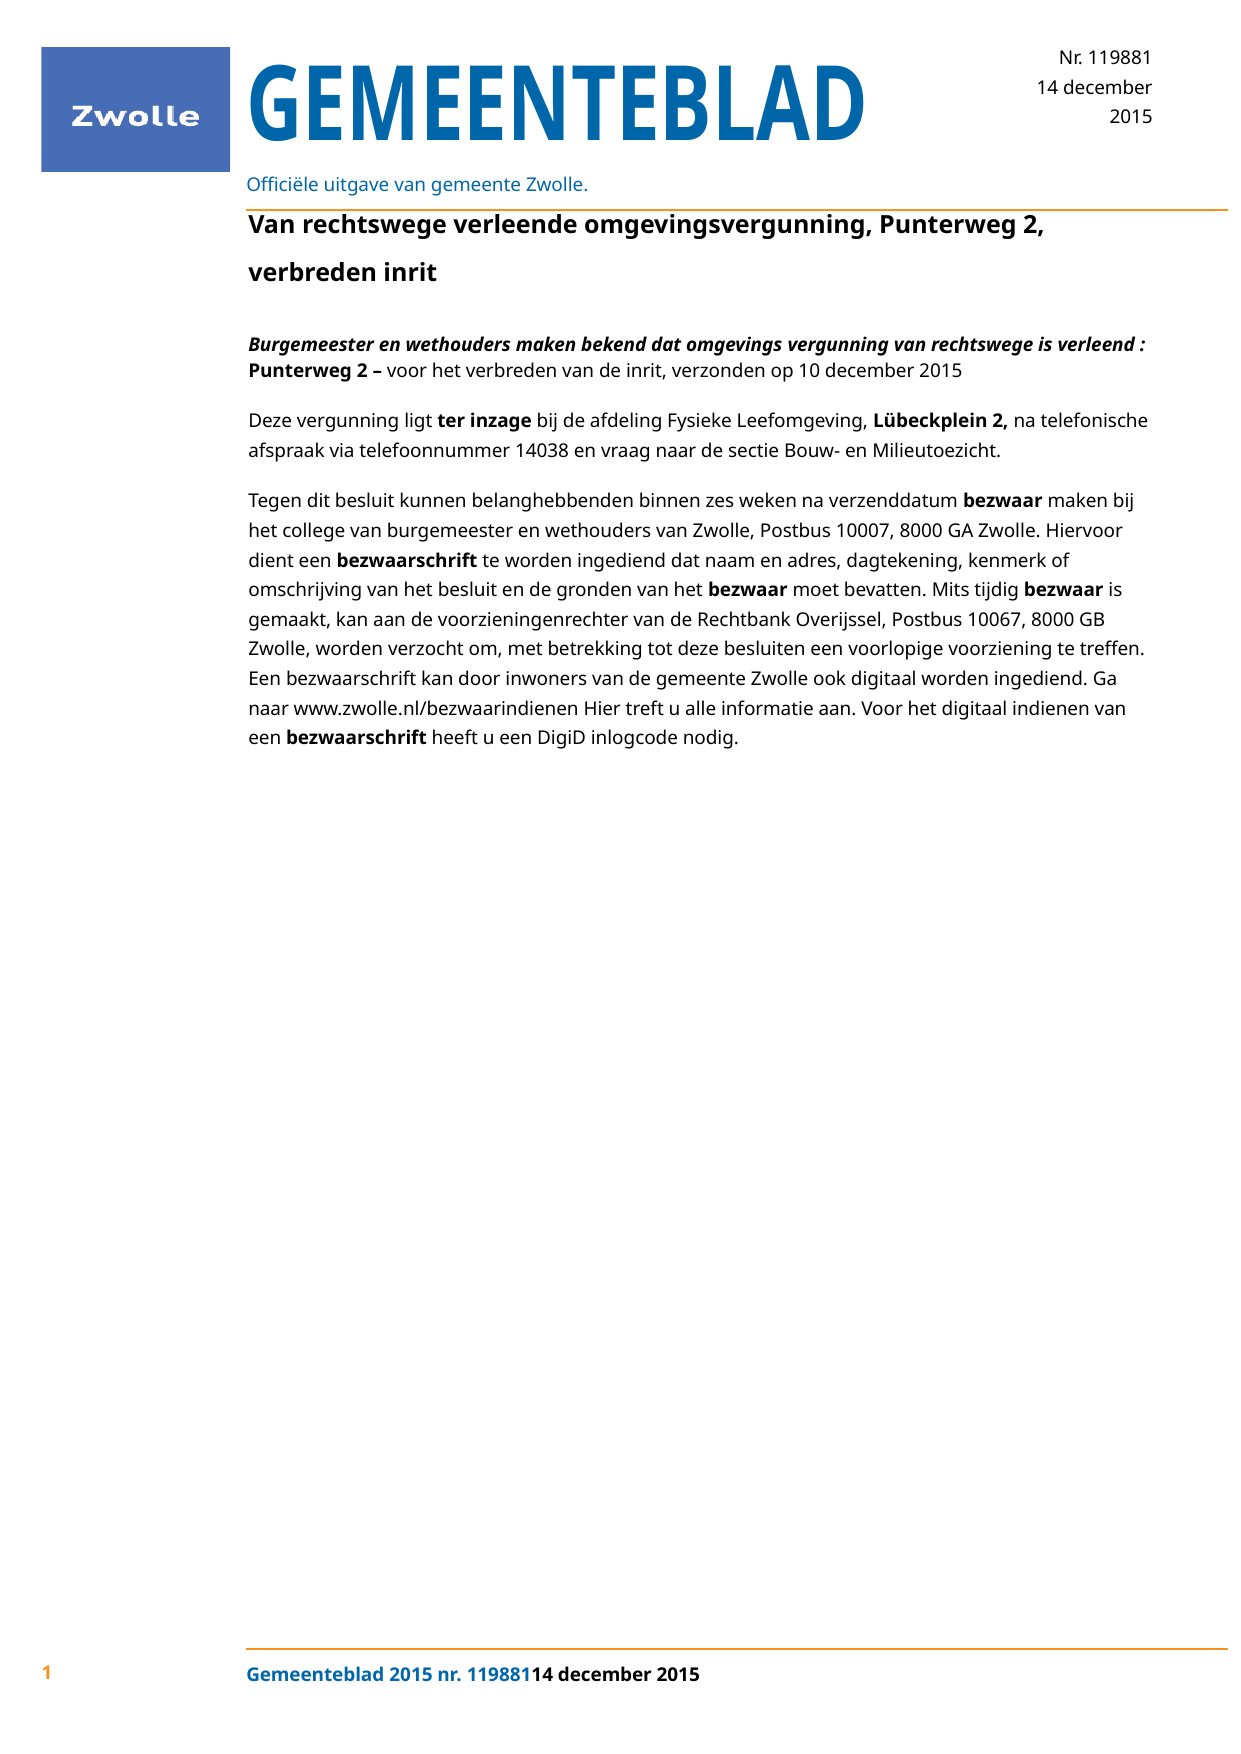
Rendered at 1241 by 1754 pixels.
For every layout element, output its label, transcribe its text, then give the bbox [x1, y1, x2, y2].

text Burgemeester en wethouders maken bekend dat omgevings vergunning van rechtswege is verleend : [248, 331, 1152, 357]
text Deze vergunning ligt ter inzage bij de afdeling Fysieke Leefomgeving, Lübeckplein 2, na telefonische afspraak via telefoonnummer 14038 en vraag naar de sectie Bouw- en Milieutoezicht. [248, 408, 1152, 463]
text Tegen dit besluit kunnen belanghebbenden binnen zes weken na verzenddatum bezwaar maken bij het college van burgemeester en wethouders van Zwolle, Postbus 10007, 8000 GA Zwolle. Hiervoor dient een bezwaarschrift te worden ingediend dat naam en adres, dagtekening, kenmerk of omschrijving van het besluit en de gronden van het bezwaar moet bevatten. Mits tijdig bezwaar is gemaakt, kan aan de voorzieningenrechter van de Rechtbank Overijssel, Postbus 10067, 8000 GB Zwolle, worden verzocht om, met betrekking tot deze besluiten een voorlopige voorziening te treffen. Een bezwaarschrift kan door inwoners van de gemeente Zwolle ook digitaal worden ingediend. Ga naar www.zwolle.nl/bezwaarindienen Hier treft u alle informatie aan. Voor het digitaal indienen van een bezwaarschrift heeft u een DigiD inlogcode nodig. [248, 488, 1152, 750]
text Punterweg 2 – voor het verbreden van de inrit, verzonden op 10 december 2015 [248, 357, 1152, 383]
text Van rechtswege verleende omgevingsvergunning, Punterweg 2, verbreden inrit [248, 211, 1152, 288]
picture [41, 47, 231, 172]
